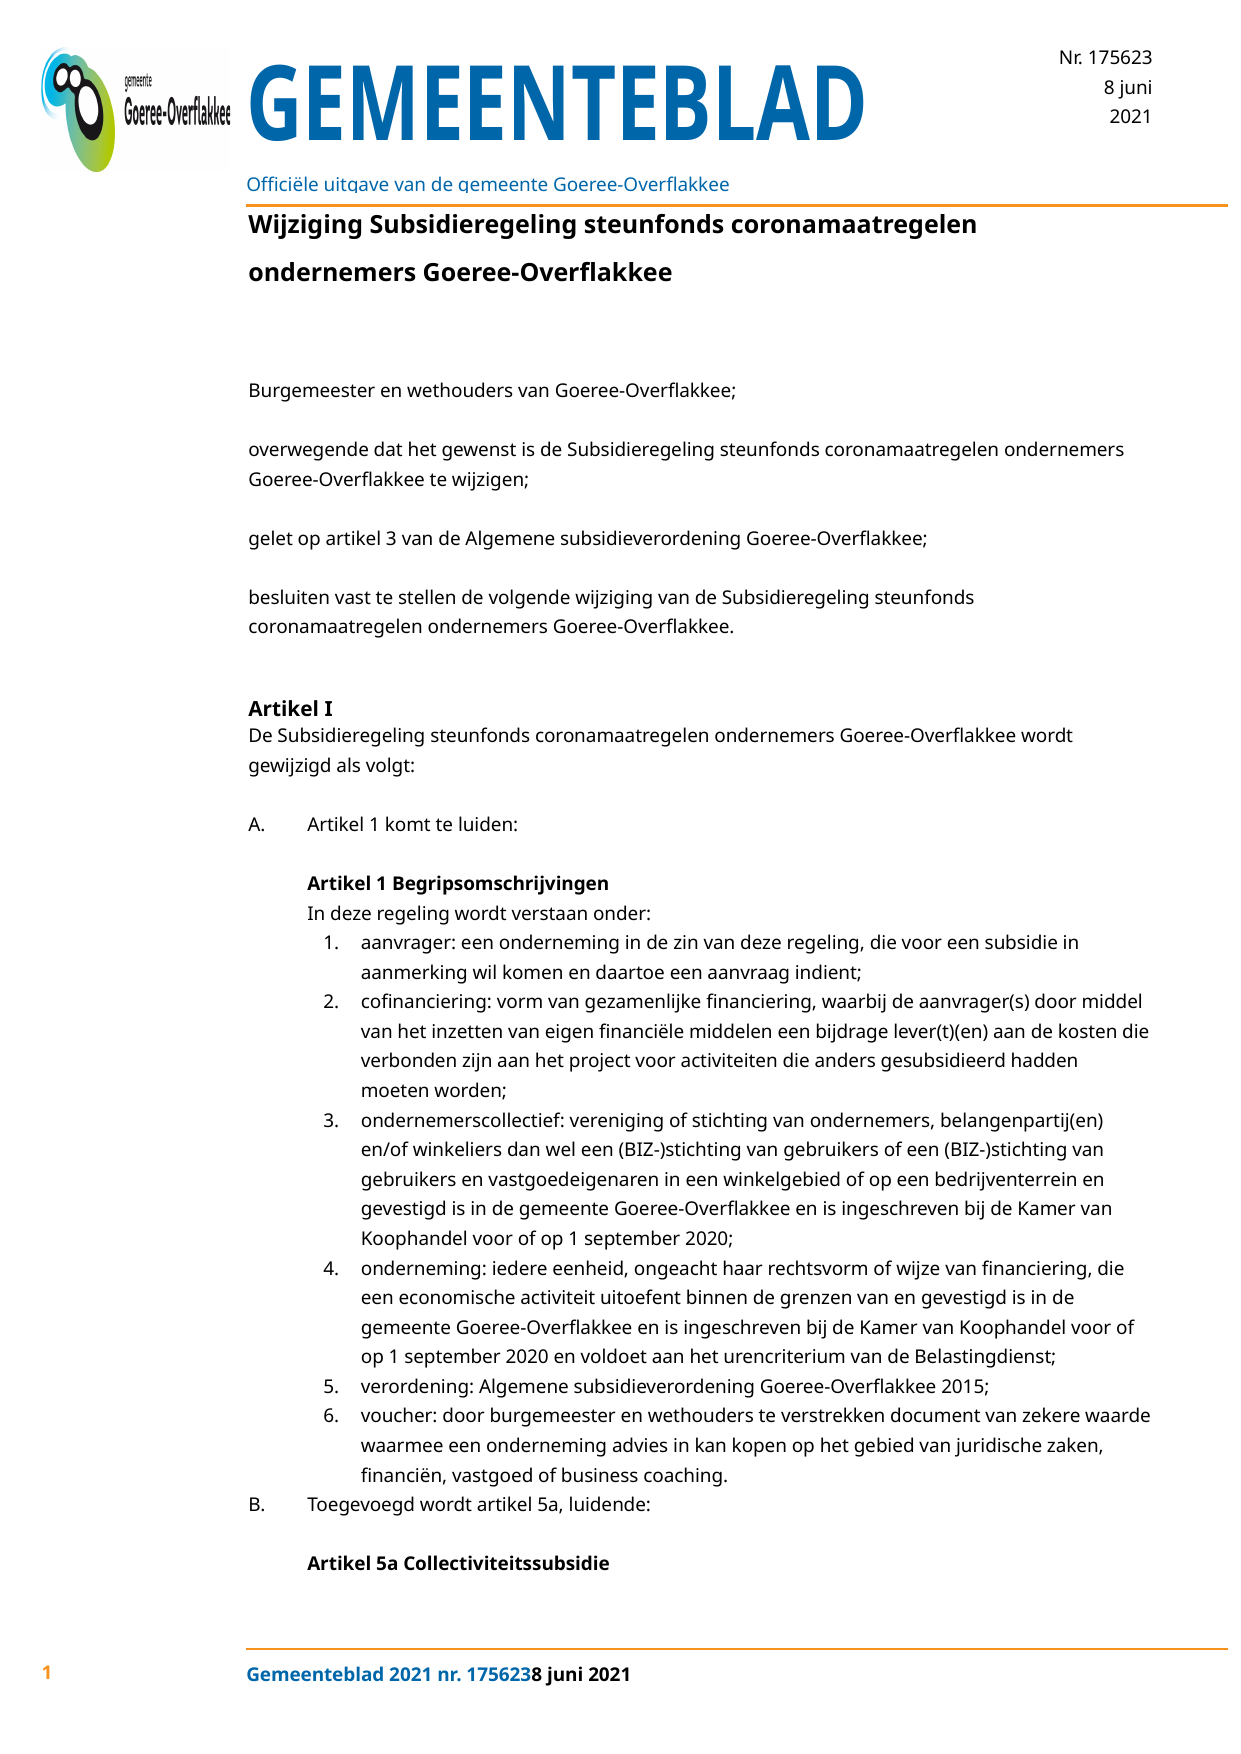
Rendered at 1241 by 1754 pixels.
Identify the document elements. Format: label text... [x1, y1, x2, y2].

list onderneming: iedere eenheid, ongeacht haar rechtsvorm of wijze van financiering, die een economische activiteit uitoefent binnen de grenzen van en gevestigd is in de gemeente Goeree-Overflakkee en is ingeschreven bij de Kamer van Koophandel voor of op 1 september 2020 en voldoet aan het urencriterium van de Belastingdienst; [323, 1255, 1152, 1369]
text De Subsidieregeling steunfonds coronamaatregelen ondernemers Goeree-Overflakkee wordt gewijzigd als volgt: [248, 722, 1152, 777]
list Artikel 5a Collectiviteitssubsidie [248, 1551, 1152, 1576]
text overwegende dat het gewenst is de Subsidieregeling steunfonds coronamaatregelen ondernemers Goeree-Overflakkee te wijzigen; [248, 436, 1152, 492]
list aanvrager: een onderneming in de zin van deze regeling, die voor een subsidie in aanmerking wil komen en daartoe een aanvraag indient; [323, 929, 1152, 984]
list In deze regeling wordt verstaan onder: [248, 900, 1152, 925]
list verordening: Algemene subsidieverordening Goeree-Overflakkee 2015; [323, 1373, 1152, 1399]
picture [41, 47, 231, 172]
text Burgemeester en wethouders van Goeree-Overflakkee; [248, 377, 1152, 403]
list Toegevoegd wordt artikel 5a, luidende: [248, 1491, 1152, 1517]
list ondernemerscollectief: vereniging of stichting van ondernemers, belangenpartij(en) en/of winkeliers dan wel een (BIZ-)stichting van gebruikers of een (BIZ-)stichting van gebruikers en vastgoedeigenaren in een winkelgebied of op een bedrijventerrein en gevestigd is in de gemeente Goeree-Overflakkee en is ingeschreven bij de Kamer van Koophandel voor of op 1 september 2020; [323, 1107, 1152, 1251]
list Artikel 1 komt te luiden: [248, 811, 1152, 837]
text gelet op artikel 3 van de Algemene subsidieverordening Goeree-Overflakkee; [248, 525, 1152, 551]
list Artikel 1 Begripsomschrijvingen [248, 870, 1152, 896]
list voucher: door burgemeester en wethouders te verstrekken document van zekere waarde waarmee een onderneming advies in kan kopen op het gebied van juridische zaken, financiën, vastgoed of business coaching. [323, 1403, 1152, 1487]
text Wijziging Subsidieregeling steunfonds coronamaatregelen ondernemers Goeree-Overflakkee [248, 207, 1152, 288]
list cofinanciering: vorm van gezamenlijke financiering, waarbij de aanvrager(s) door middel van het inzetten van eigen financiële middelen een bijdrage lever(t)(en) aan de kosten die verbonden zijn aan het project voor activiteiten die anders gesubsidieerd hadden moeten worden; [323, 988, 1152, 1103]
text besluiten vast te stellen de volgende wijziging van de Subsidieregeling steunfonds coronamaatregelen ondernemers Goeree-Overflakkee. [248, 584, 1152, 639]
text Artikel I [248, 694, 1152, 722]
